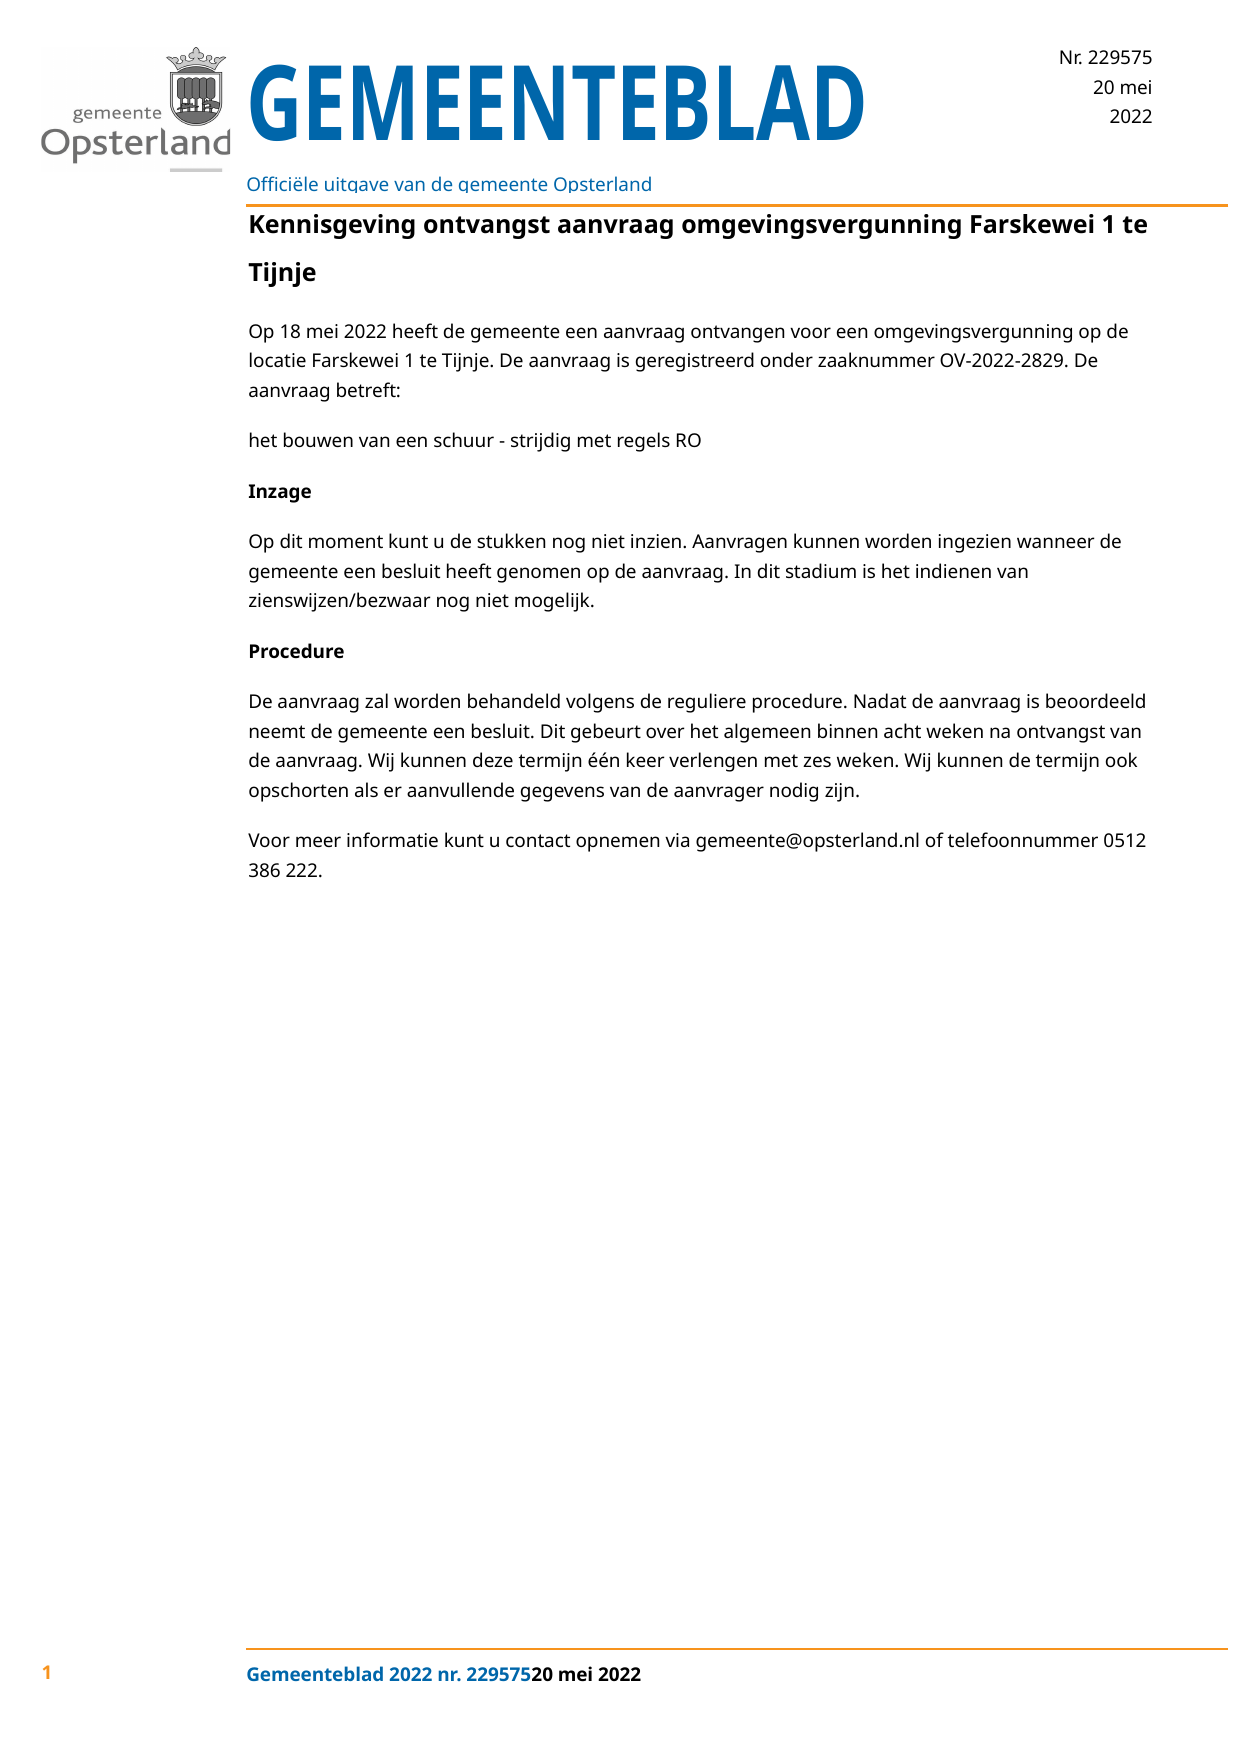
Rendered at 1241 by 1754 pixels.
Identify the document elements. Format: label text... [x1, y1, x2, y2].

text Op dit moment kunt u de stukken nog niet inzien. Aanvragen kunnen worden ingezien wanneer de gemeente een besluit heeft genomen op de aanvraag. In dit stadium is het indienen van zienswijzen/bezwaar nog niet mogelijk. [248, 528, 1152, 613]
picture [41, 47, 231, 172]
text Op 18 mei 2022 heeft de gemeente een aanvraag ontvangen voor een omgevingsvergunning op de locatie Farskewei 1 te Tijnje. De aanvraag is geregistreerd onder zaaknummer OV-2022-2829. De aanvraag betreft: [248, 318, 1152, 403]
text Kennisgeving ontvangst aanvraag omgevingsvergunning Farskewei 1 te Tijnje [248, 207, 1152, 288]
text Voor meer informatie kunt u contact opnemen via gemeente@opsterland.nl of telefoonnummer 0512 386 222. [248, 827, 1152, 883]
text Procedure [248, 638, 1152, 664]
text Inzage [248, 478, 1152, 504]
text De aanvraag zal worden behandeld volgens de reguliere procedure. Nadat de aanvraag is beoordeeld neemt de gemeente een besluit. Dit gebeurt over het algemeen binnen acht weken na ontvangst van de aanvraag. Wij kunnen deze termijn één keer verlengen met zes weken. Wij kunnen de termijn ook opschorten als er aanvullende gegevens van de aanvrager nodig zijn. [248, 688, 1152, 803]
text het bouwen van een schuur - strijdig met regels RO [248, 427, 1152, 453]
